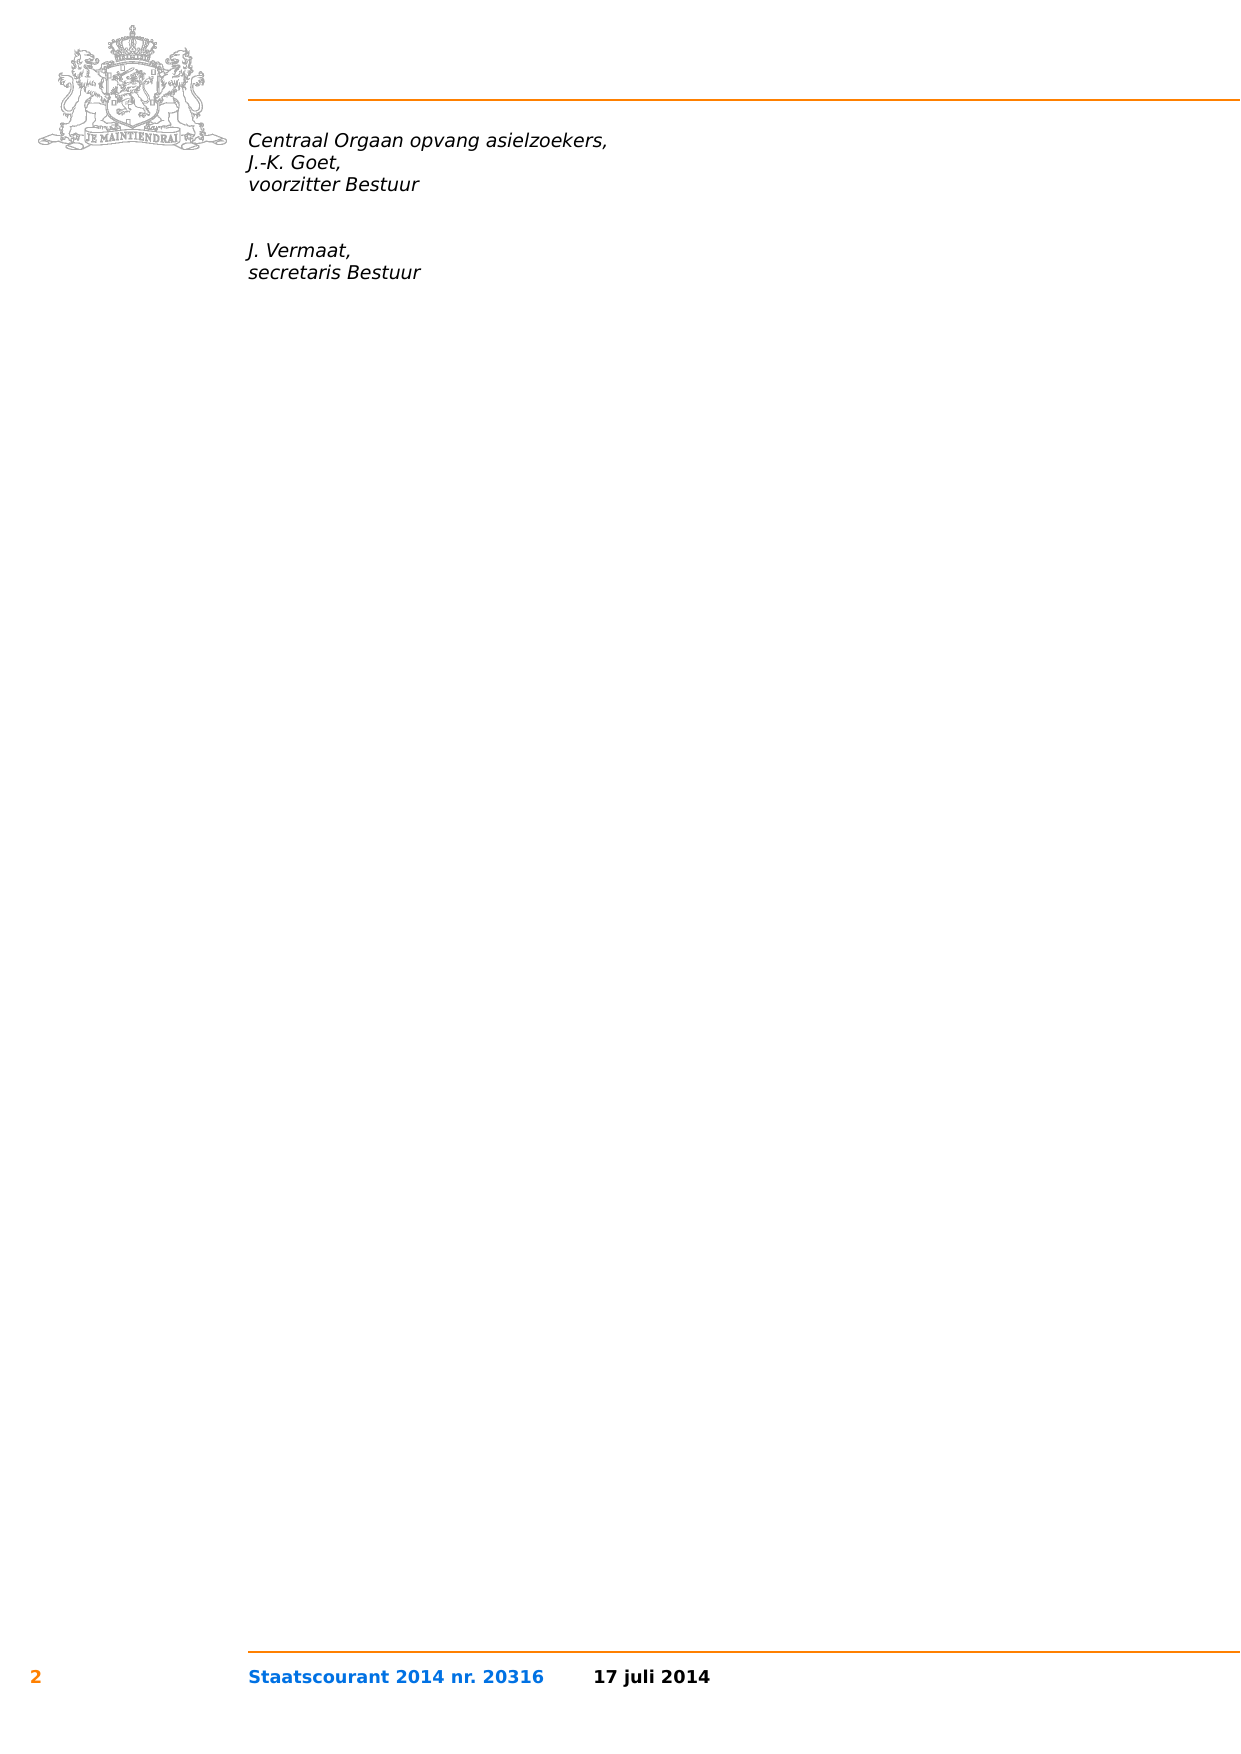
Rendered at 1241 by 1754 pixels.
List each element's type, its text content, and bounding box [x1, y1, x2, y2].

text J. Vermaat, secretaris Bestuur [248, 218, 1163, 284]
text Centraal Orgaan opvang asielzoekers, J.-K. Goet, voorzitter Bestuur [248, 130, 1163, 196]
picture [38, 25, 227, 150]
